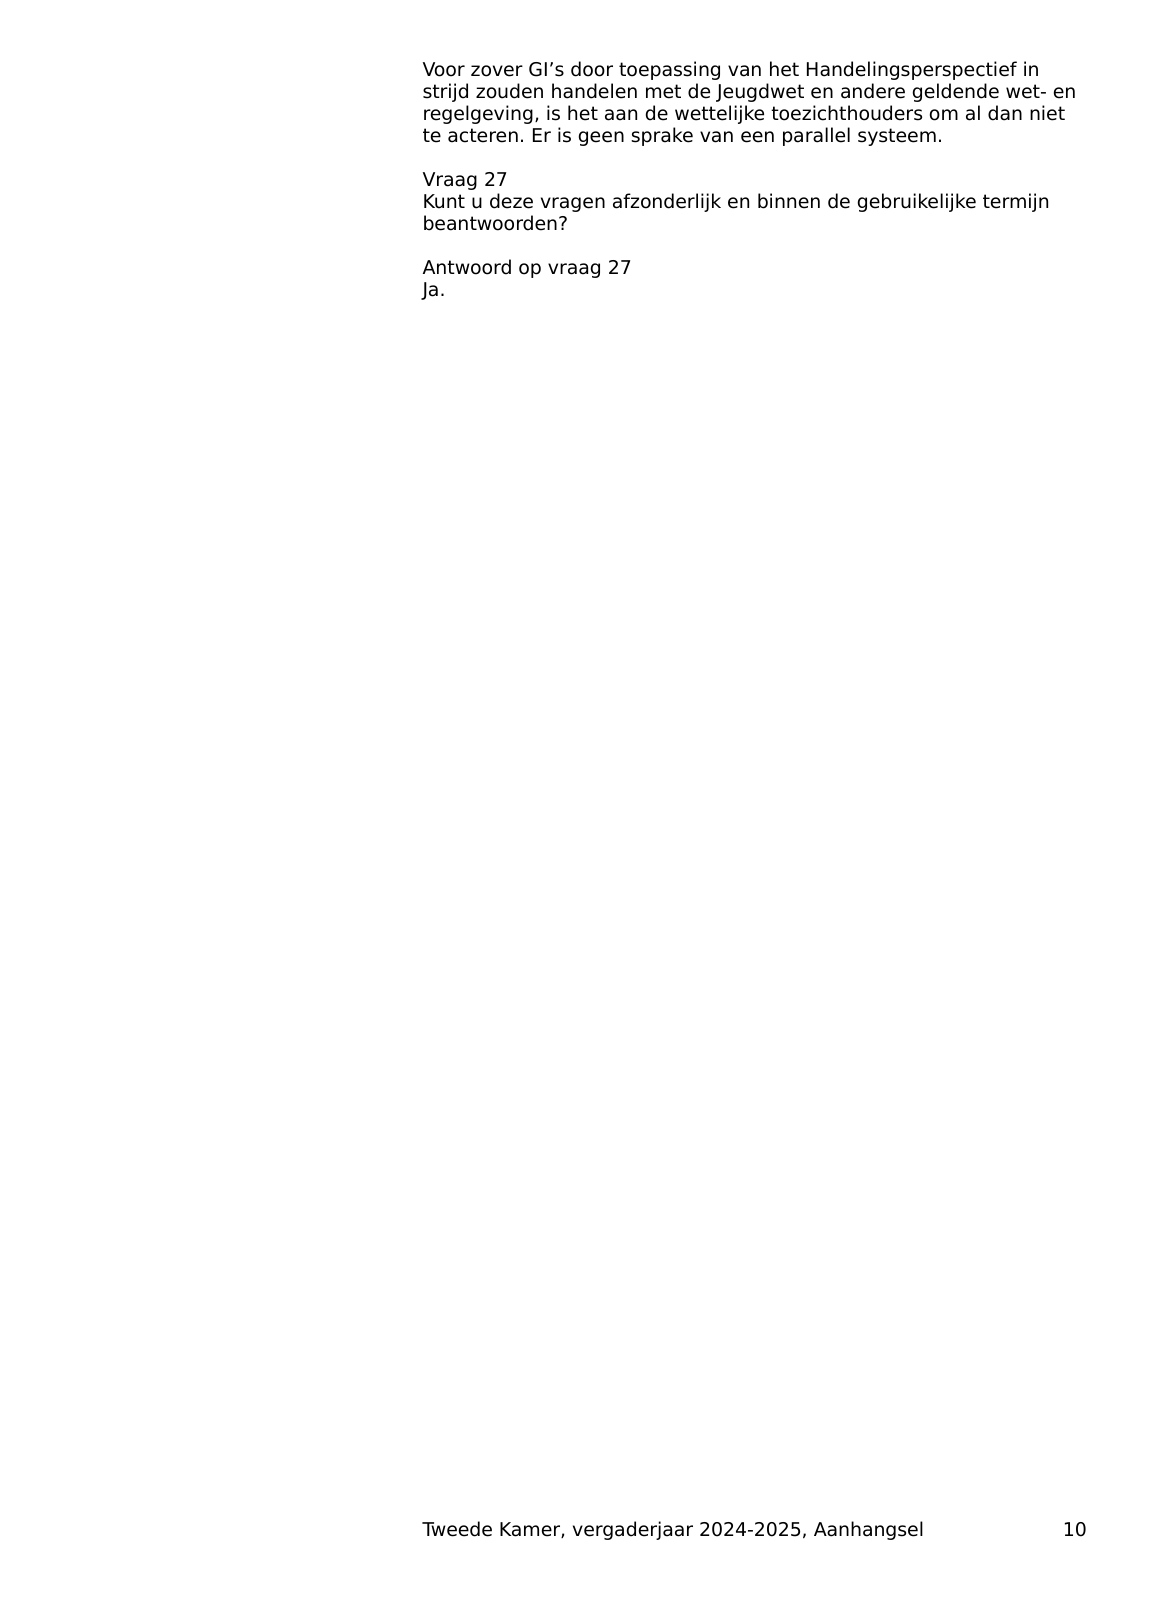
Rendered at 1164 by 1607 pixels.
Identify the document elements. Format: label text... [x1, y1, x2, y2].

text Ja. [422, 279, 1087, 301]
text Vraag 27 [422, 169, 1087, 191]
text Kunt u deze vragen afzonderlijk en binnen de gebruikelijke termijn beantwoorden? [422, 191, 1087, 235]
text Antwoord op vraag 27 [422, 257, 1087, 279]
text Voor zover GI’s door toepassing van het Handelingsperspectief in strijd zouden handelen met de Jeugdwet en andere geldende wet- en regelgeving, is het aan de wettelijke toezichthouders om al dan niet te acteren. Er is geen sprake van een parallel systeem. [422, 59, 1087, 147]
